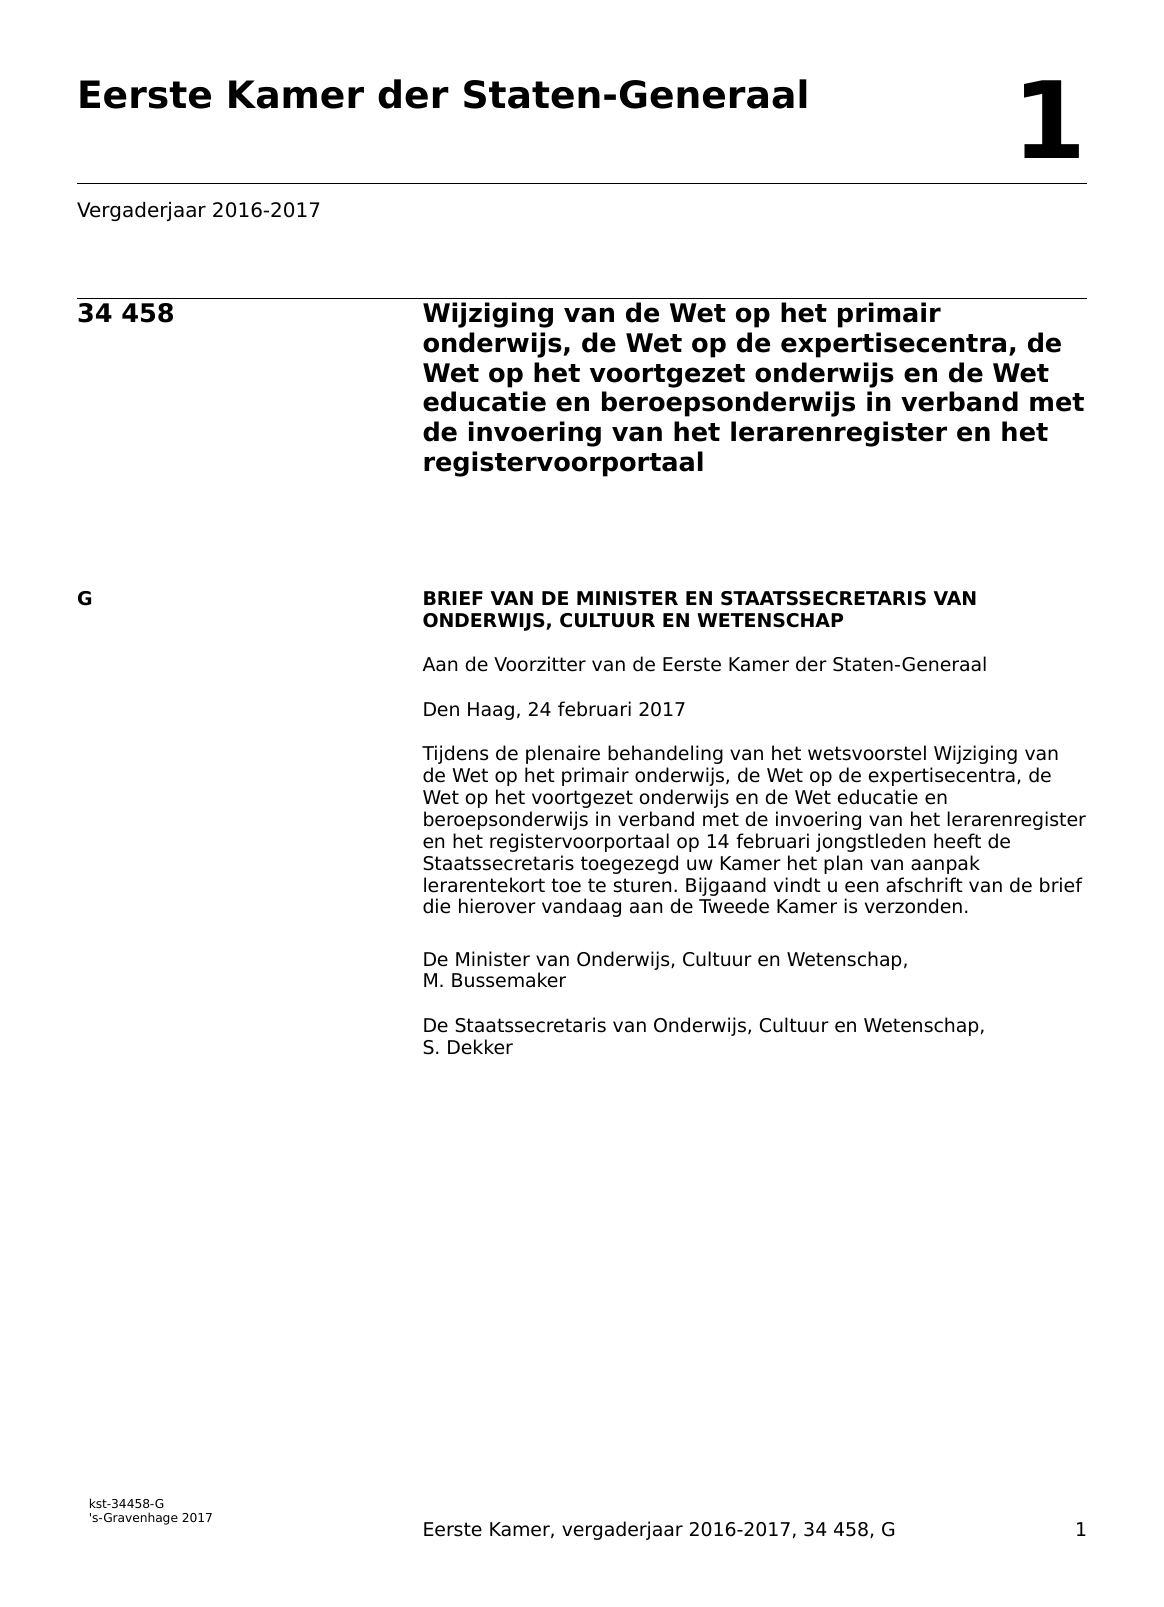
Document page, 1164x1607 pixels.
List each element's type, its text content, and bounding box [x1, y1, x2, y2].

table_header Eerste Kamer der Staten-Generaal [77, 59, 886, 183]
subtitle G BRIEF VAN DE MINISTER EN STAATSSECRETARIS VAN ONDERWIJS, CULTUUR EN WETENSCHAP [77, 588, 1087, 632]
text Aan de Voorzitter van de Eerste Kamer der Staten-Generaal [422, 654, 1087, 676]
text Den Haag, 24 februari 2017 [422, 698, 1087, 720]
table_header 1 [886, 59, 1087, 183]
text Tijdens de plenaire behandeling van het wetsvoorstel Wijziging van de Wet op het primair onderwijs, de Wet op de expertisecentra, de Wet op het voortgezet onderwijs en de Wet educatie en beroepsonderwijs in verband met de invoering van het lerarenregister en het registervoorportaal op 14 februari jongstleden heeft de Staatssecretaris toegezegd uw Kamer het plan van aanpak lerarentekort toe te sturen. Bijgaand vindt u een afschrift van de brief die hierover vandaag aan de Tweede Kamer is verzonden. [422, 743, 1087, 918]
text De Staatssecretaris van Onderwijs, Cultuur en Wetenschap, S. Dekker [422, 1014, 1087, 1058]
text De Minister van Onderwijs, Cultuur en Wetenschap, M. Bussemaker [422, 948, 1087, 992]
table_cell Vergaderjaar 2016-2017 [77, 184, 1087, 298]
text 's-Gravenhage 2017 [88, 1511, 323, 1525]
text kst-34458-G [88, 1497, 323, 1511]
subtitle 34 458 Wijziging van de Wet op het primair onderwijs, de Wet op de expertisecentra, de Wet op het voortgezet onderwijs en de Wet educatie en beroepsonderwijs in verband met de invoering van het lerarenregister en het registervoorportaal [77, 299, 1087, 477]
